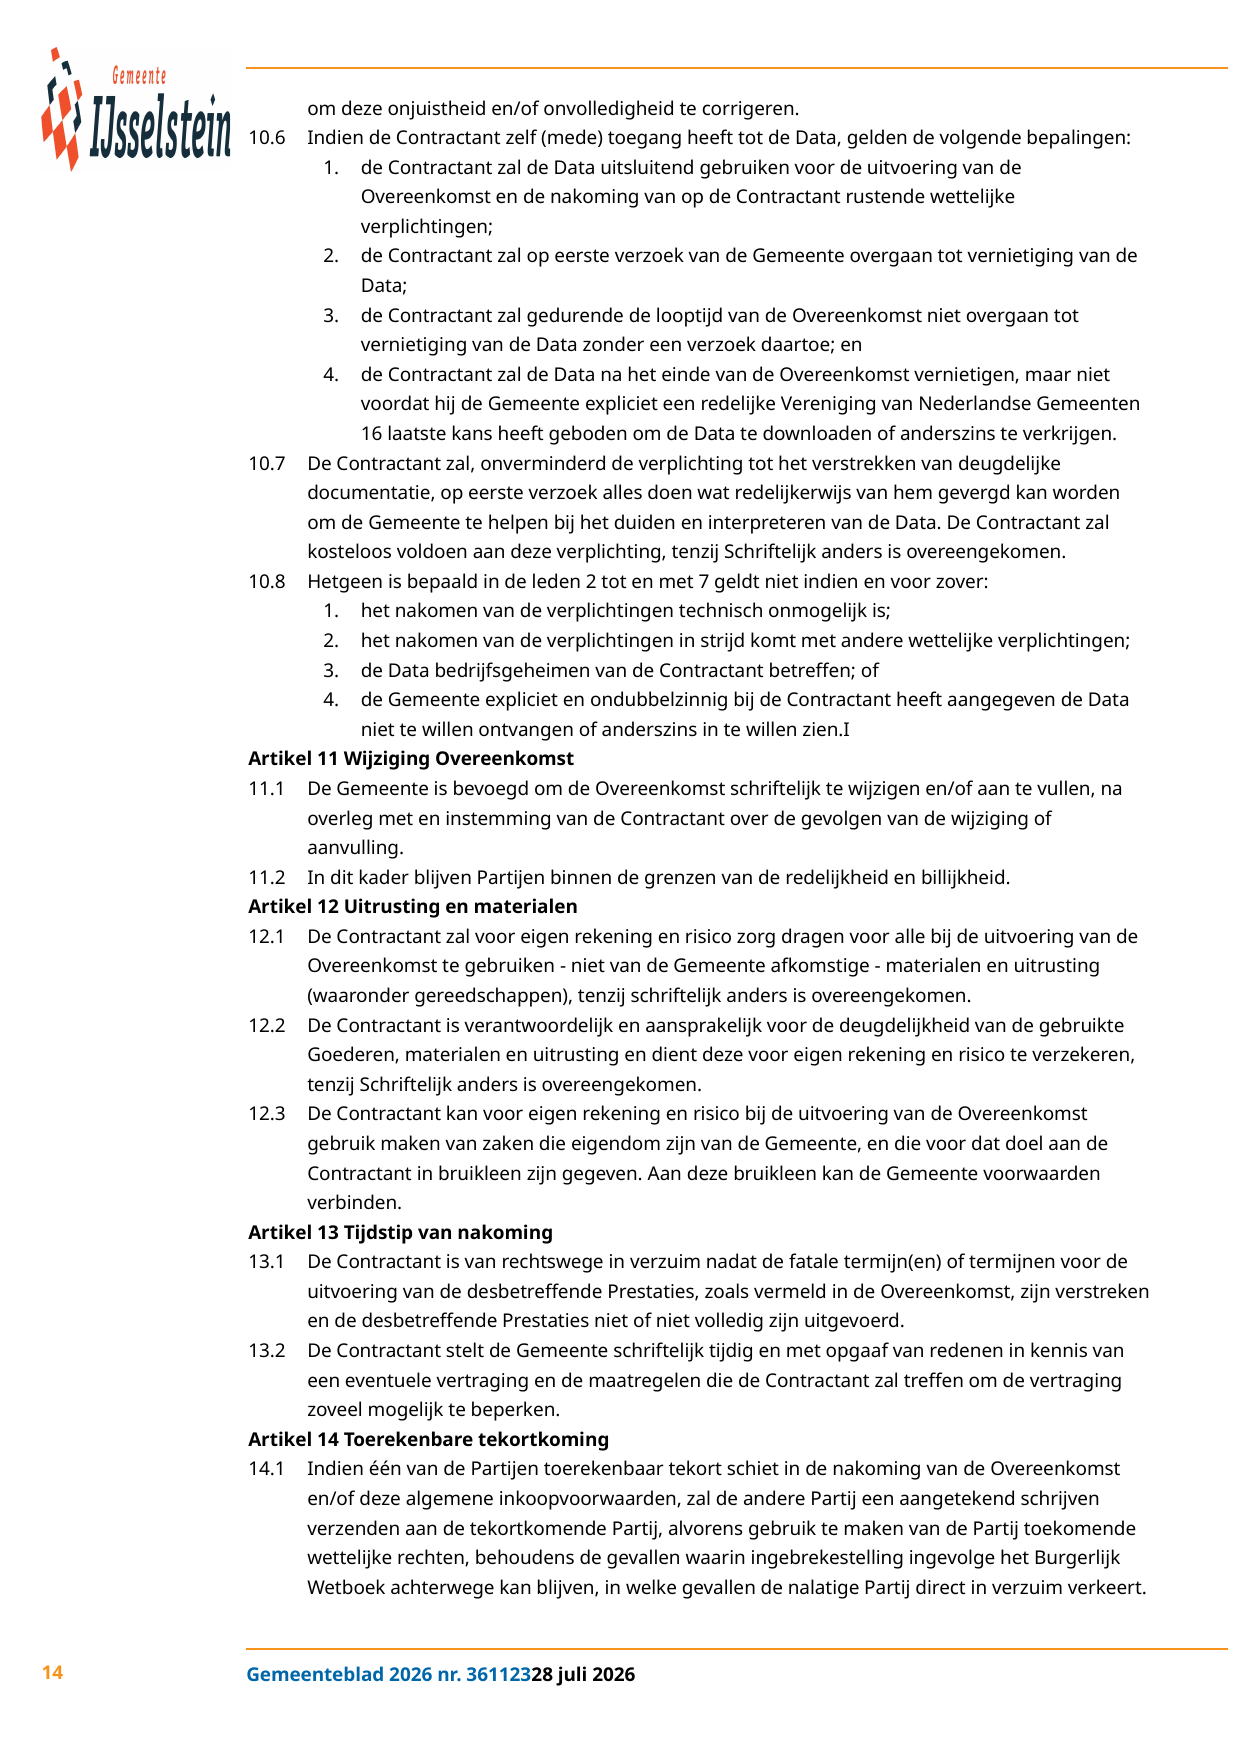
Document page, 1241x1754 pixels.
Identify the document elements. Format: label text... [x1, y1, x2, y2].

list Hetgeen is bepaald in de leden 2 tot en met 7 geldt niet indien en voor zover: [248, 568, 1152, 594]
list De Contractant kan voor eigen rekening en risico bij de uitvoering van de Overeenkomst gebruik maken van zaken die eigendom zijn van de Gemeente, en die voor dat doel aan de Contractant in bruikleen zijn gegeven. Aan deze bruikleen kan de Gemeente voorwaarden verbinden. [248, 1101, 1152, 1215]
text Artikel 11 Wijziging Overeenkomst [248, 746, 1152, 771]
text Artikel 12 Uitrusting en materialen [248, 893, 1152, 919]
list De Contractant is van rechtswege in verzuim nadat de fatale termijn(en) of termijnen voor de uitvoering van de desbetreffende Prestaties, zoals vermeld in de Overeenkomst, zijn verstreken en de desbetreffende Prestaties niet of niet volledig zijn uitgevoerd. [248, 1248, 1152, 1333]
list de Contractant zal de Data na het einde van de Overeenkomst vernietigen, maar niet voordat hij de Gemeente expliciet een redelijke Vereniging van Nederlandse Gemeenten 16 laatste kans heeft geboden om de Data te downloaden of anderszins te verkrijgen. [323, 361, 1152, 446]
list Indien de Contractant zelf (mede) toegang heeft tot de Data, gelden de volgende bepalingen: [248, 124, 1152, 150]
list de Contractant zal de Data uitsluitend gebruiken voor de uitvoering van de Overeenkomst en de nakoming van op de Contractant rustende wettelijke verplichtingen; [323, 154, 1152, 239]
list om deze onjuistheid en/of onvolledigheid te corrigeren. [248, 95, 1152, 121]
text Artikel 14 Toerekenbare tekortkoming [248, 1426, 1152, 1452]
list de Contractant zal gedurende de looptijd van de Overeenkomst niet overgaan tot vernietiging van de Data zonder een verzoek daartoe; en [323, 302, 1152, 357]
list De Contractant stelt de Gemeente schriftelijk tijdig en met opgaaf van redenen in kennis van een eventuele vertraging en de maatregelen die de Contractant zal treffen om de vertraging zoveel mogelijk te beperken. [248, 1337, 1152, 1422]
picture [41, 47, 231, 172]
list Indien één van de Partijen toerekenbaar tekort schiet in de nakoming van de Overeenkomst en/of deze algemene inkoopvoorwaarden, zal de andere Partij een aangetekend schrijven verzenden aan de tekortkomende Partij, alvorens gebruik te maken van de Partij toekomende wettelijke rechten, behoudens de gevallen waarin ingebrekestelling ingevolge het Burgerlijk Wetboek achterwege kan blijven, in welke gevallen de nalatige Partij direct in verzuim verkeert. [248, 1456, 1152, 1600]
list De Gemeente is bevoegd om de Overeenkomst schriftelijk te wijzigen en/of aan te vullen, na overleg met en instemming van de Contractant over de gevolgen van de wijziging of aanvulling. [248, 775, 1152, 860]
list de Gemeente expliciet en ondubbelzinnig bij de Contractant heeft aangegeven de Data niet te willen ontvangen of anderszins in te willen zien.I [323, 686, 1152, 742]
list de Data bedrijfsgeheimen van de Contractant betreffen; of [323, 657, 1152, 683]
list de Contractant zal op eerste verzoek van de Gemeente overgaan tot vernietiging van de Data; [323, 243, 1152, 298]
list het nakomen van de verplichtingen in strijd komt met andere wettelijke verplichtingen; [323, 627, 1152, 653]
list De Contractant zal, onverminderd de verplichting tot het verstrekken van deugdelijke documentatie, op eerste verzoek alles doen wat redelijkerwijs van hem gevergd kan worden om de Gemeente te helpen bij het duiden en interpreteren van de Data. De Contractant zal kosteloos voldoen aan deze verplichting, tenzij Schriftelijk anders is overeengekomen. [248, 450, 1152, 564]
list het nakomen van de verplichtingen technisch onmogelijk is; [323, 598, 1152, 623]
list In dit kader blijven Partijen binnen de grenzen van de redelijkheid en billijkheid. [248, 864, 1152, 890]
text Artikel 13 Tijdstip van nakoming [248, 1219, 1152, 1245]
list De Contractant is verantwoordelijk en aansprakelijk voor de deugdelijkheid van de gebruikte Goederen, materialen en uitrusting en dient deze voor eigen rekening en risico te verzekeren, tenzij Schriftelijk anders is overeengekomen. [248, 1012, 1152, 1097]
list De Contractant zal voor eigen rekening en risico zorg dragen voor alle bij de uitvoering van de Overeenkomst te gebruiken - niet van de Gemeente afkomstige - materialen en uitrusting (waaronder gereedschappen), tenzij schriftelijk anders is overeengekomen. [248, 923, 1152, 1008]
